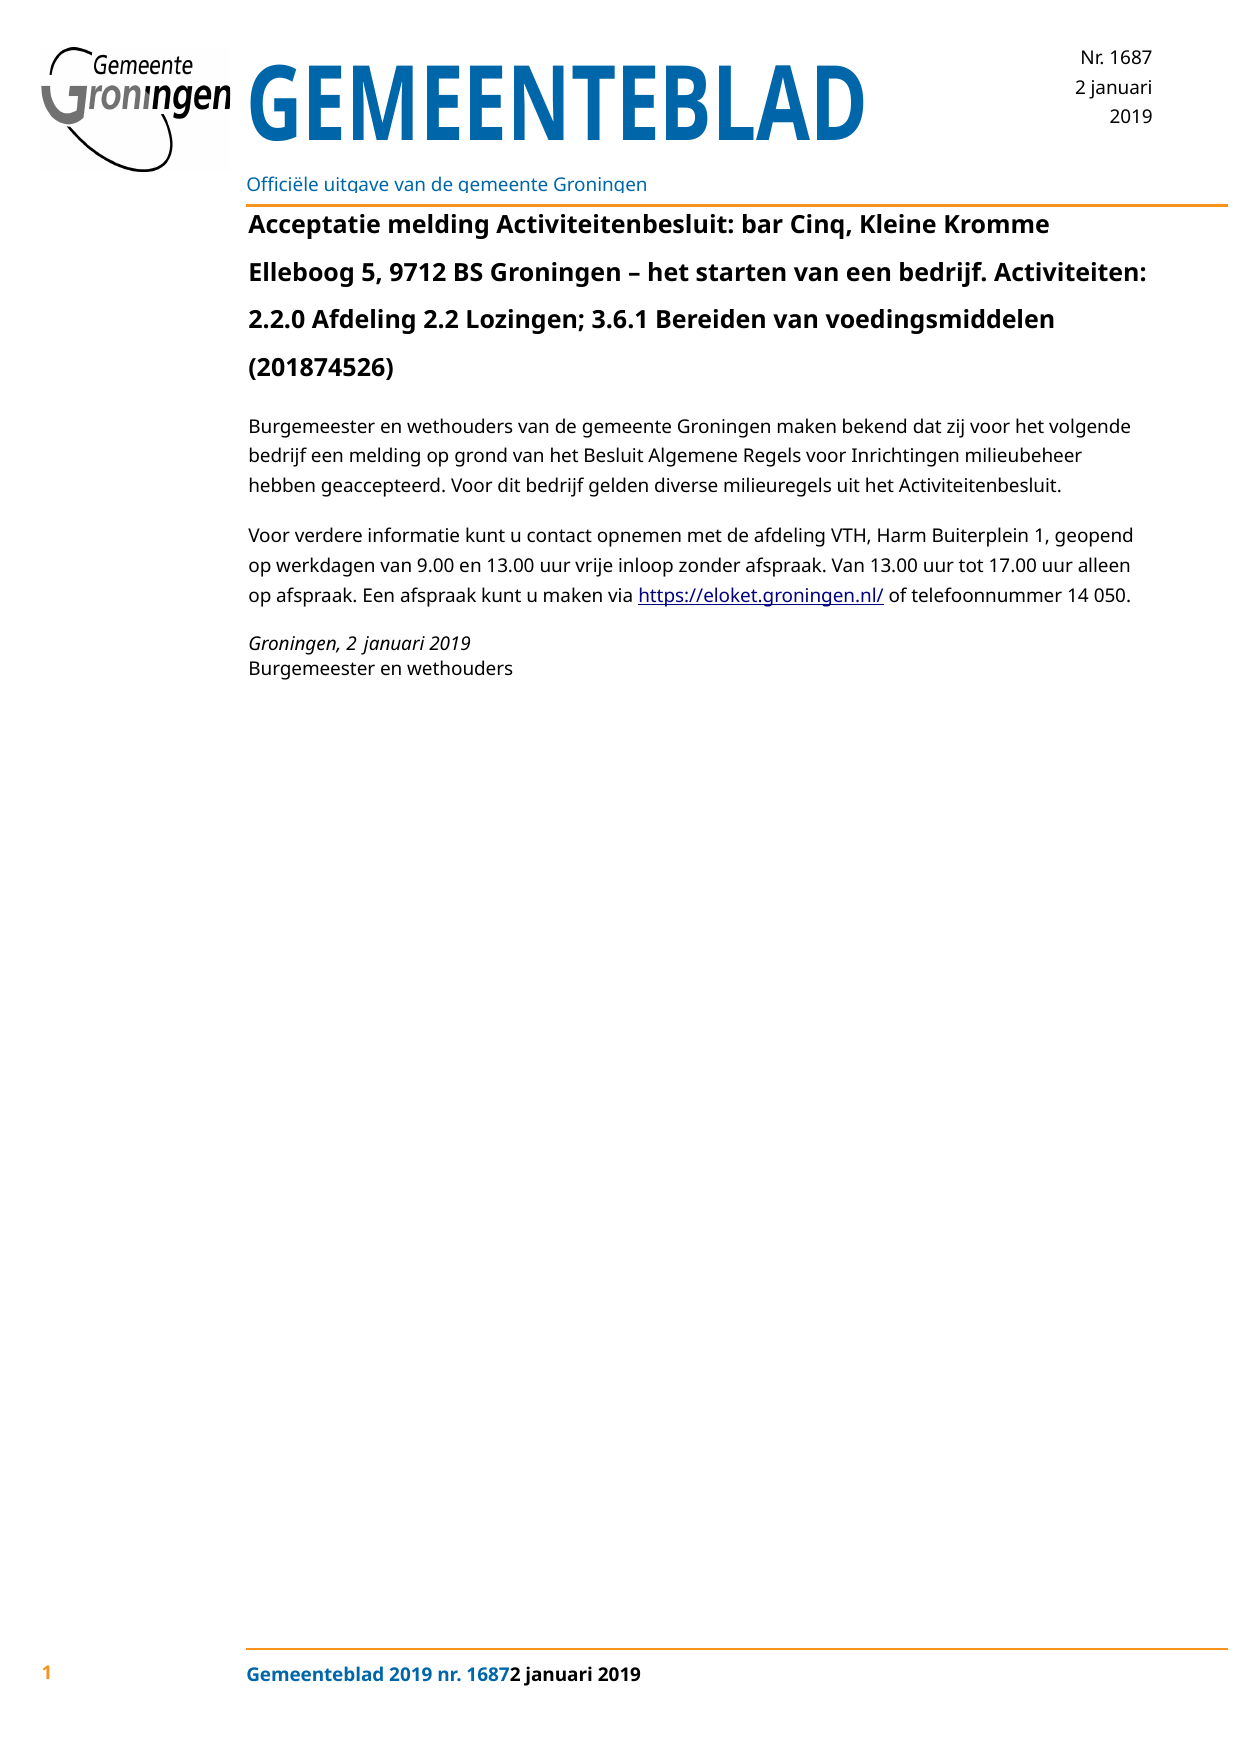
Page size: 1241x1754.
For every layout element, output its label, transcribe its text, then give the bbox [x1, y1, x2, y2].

text Acceptatie melding Activiteitenbesluit: bar Cinq, Kleine Kromme Elleboog 5, 9712 BS Groningen – het starten van een bedrijf. Activiteiten: 2.2.0 Afdeling 2.2 Lozingen; 3.6.1 Bereiden van voedingsmiddelen (201874526) [248, 207, 1152, 384]
text Voor verdere informatie kunt u contact opnemen met de afdeling VTH, Harm Buiterplein 1, geopend op werkdagen van 9.00 en 13.00 uur vrije inloop zonder afspraak. Van 13.00 uur tot 17.00 uur alleen op afspraak. Een afspraak kunt u maken via https://eloket.groningen.nl/ of telefoonnummer 14 050. [248, 523, 1152, 608]
text Burgemeester en wethouders [248, 655, 1152, 681]
text Burgemeester en wethouders van de gemeente Groningen maken bekend dat zij voor het volgende bedrijf een melding op grond van het Besluit Algemene Regels voor Inrichtingen milieubeheer hebben geaccepteerd. Voor dit bedrijf gelden diverse milieuregels uit het Activiteitenbesluit. [248, 413, 1152, 498]
picture [41, 47, 231, 172]
text Groningen, 2 januari 2019 [248, 630, 1152, 655]
